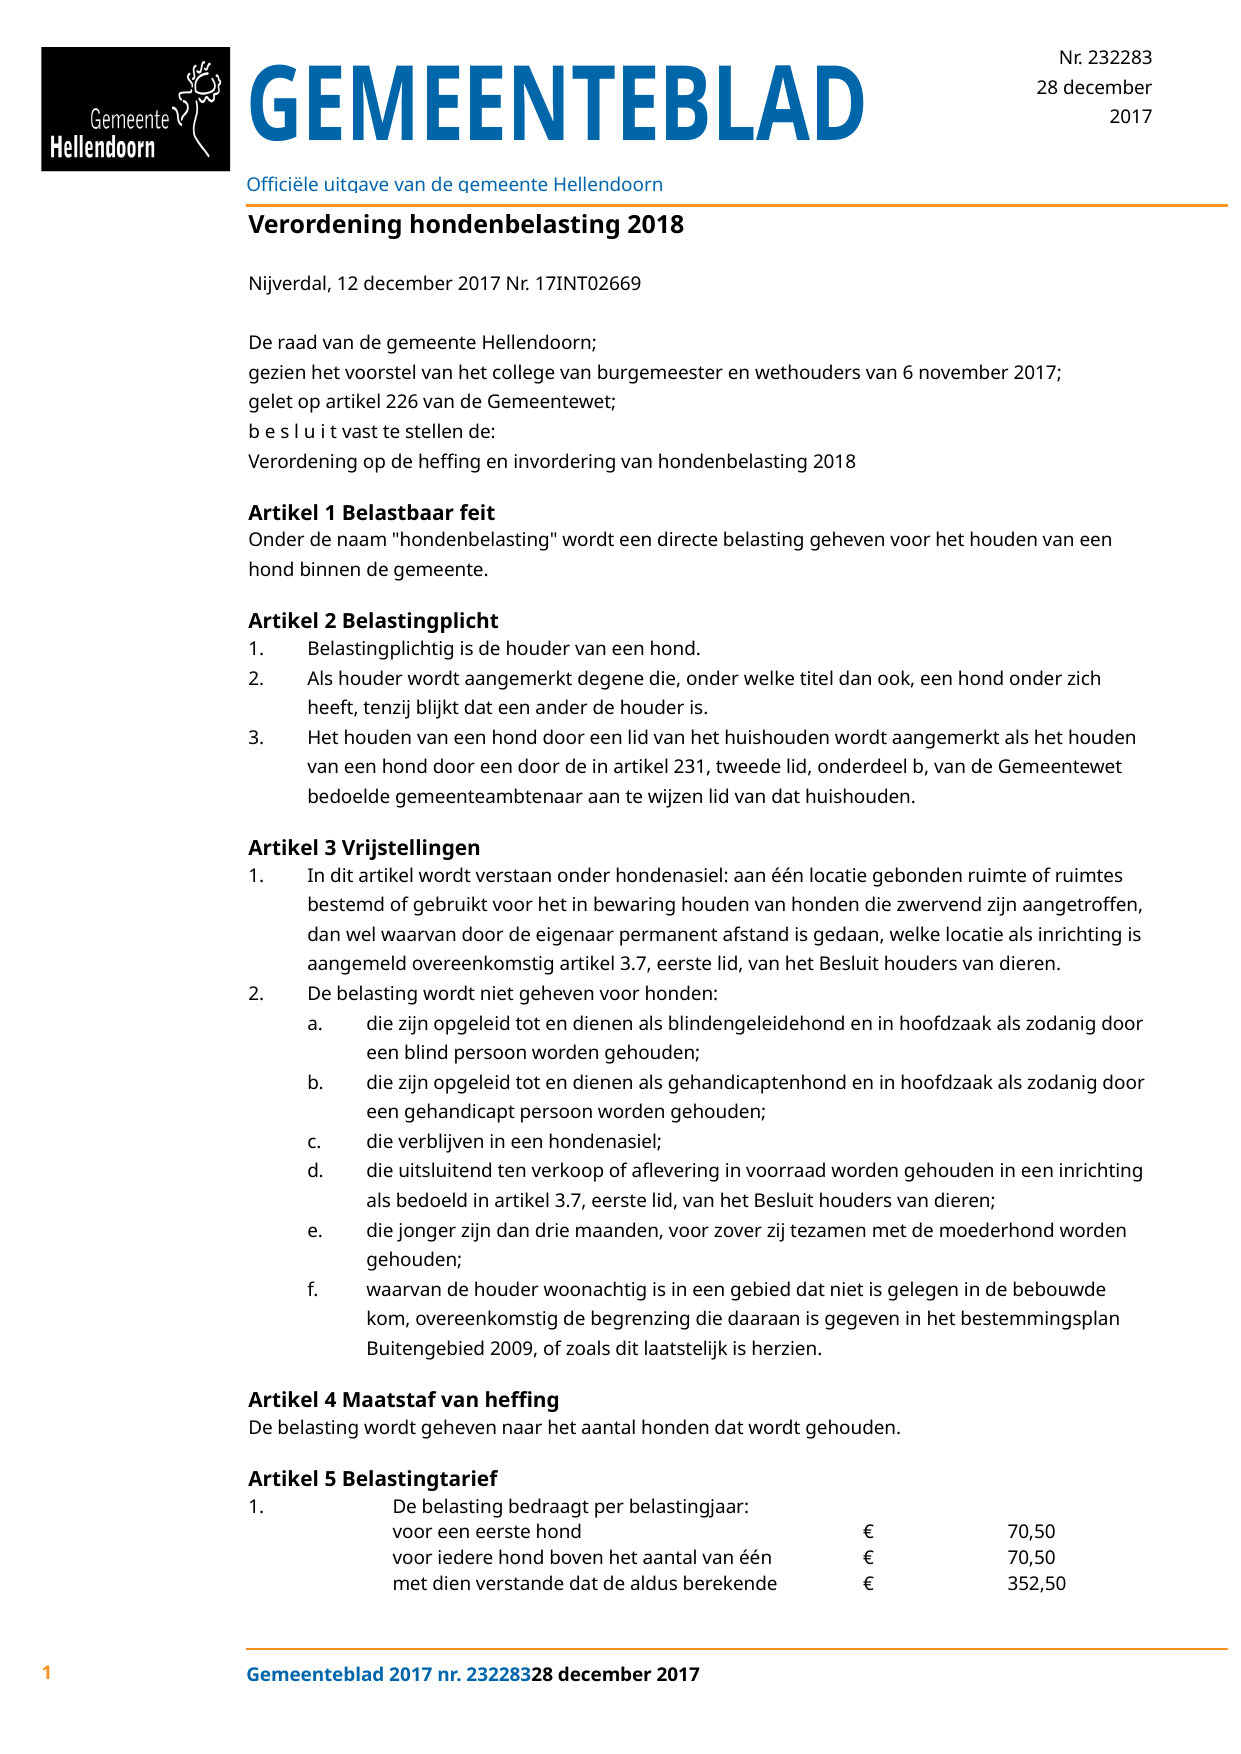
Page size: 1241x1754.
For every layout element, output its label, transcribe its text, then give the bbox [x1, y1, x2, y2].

text Nijverdal, 12 december 2017 Nr. 17INT02669 [248, 270, 1152, 296]
text Artikel 5 Belastingtarief [248, 1464, 1152, 1493]
table_header [863, 1493, 1007, 1519]
list die uitsluitend ten verkoop of aflevering in voorraad worden gehouden in een inrichting als bedoeld in artikel 3.7, eerste lid, van het Besluit houders van dieren; [307, 1158, 1152, 1213]
table_cell met dien verstande dat de aldus berekende [392, 1570, 863, 1596]
table_cell € [863, 1570, 1007, 1596]
text De raad van de gemeente Hellendoorn; [248, 329, 1152, 355]
list Belastingplichtig is de houder van een hond. [248, 635, 1152, 661]
table_cell 352,50 [1007, 1570, 1152, 1596]
picture [41, 47, 231, 172]
text Onder de naam "hondenbelasting" wordt een directe belasting geheven voor het houden van een hond binnen de gemeente. [248, 527, 1152, 582]
table_cell voor een eerste hond [392, 1519, 863, 1544]
table_cell [248, 1570, 392, 1596]
list Het houden van een hond door een lid van het huishouden wordt aangemerkt als het houden van een hond door een door de in artikel 231, tweede lid, onderdeel b, van de Gemeentewet bedoelde gemeenteambtenaar aan te wijzen lid van dat huishouden. [248, 724, 1152, 809]
list waarvan de houder woonachtig is in een gebied dat niet is gelegen in de bebouwde kom, overeenkomstig de begrenzing die daaraan is gegeven in het bestemmingsplan Buitengebied 2009, of zoals dit laatstelijk is herzien. [307, 1276, 1152, 1361]
table_cell € [863, 1545, 1007, 1570]
text Artikel 1 Belastbaar feit [248, 498, 1152, 527]
text Artikel 3 Vrijstellingen [248, 833, 1152, 862]
list die zijn opgeleid tot en dienen als gehandicaptenhond en in hoofdzaak als zodanig door een gehandicapt persoon worden gehouden; [307, 1069, 1152, 1124]
list In dit artikel wordt verstaan onder hondenasiel: aan één locatie gebonden ruimte of ruimtes bestemd of gebruikt voor het in bewaring houden van honden die zwervend zijn aangetroffen, dan wel waarvan door de eigenaar permanent afstand is gedaan, welke locatie als inrichting is aangemeld overeenkomstig artikel 3.7, eerste lid, van het Besluit houders van dieren. [248, 862, 1152, 976]
table_header De belasting bedraagt per belastingjaar: [392, 1493, 863, 1519]
text De belasting wordt geheven naar het aantal honden dat wordt gehouden. [248, 1414, 1152, 1440]
table_cell [248, 1545, 392, 1570]
text Artikel 4 Maatstaf van heffing [248, 1386, 1152, 1414]
list die jonger zijn dan drie maanden, voor zover zij tezamen met de moederhond worden gehouden; [307, 1217, 1152, 1272]
table_cell 70,50 [1007, 1519, 1152, 1544]
text gelet op artikel 226 van de Gemeentewet; [248, 389, 1152, 414]
list De belasting wordt niet geheven voor honden: [248, 980, 1152, 1006]
text Verordening op de heffing en invordering van hondenbelasting 2018 [248, 448, 1152, 473]
list die verblijven in een hondenasiel; [307, 1128, 1152, 1154]
list die zijn opgeleid tot en dienen als blindengeleidehond en in hoofdzaak als zodanig door een blind persoon worden gehouden; [307, 1010, 1152, 1065]
text gezien het voorstel van het college van burgemeester en wethouders van 6 november 2017; [248, 359, 1152, 385]
table_cell [248, 1519, 392, 1544]
text Artikel 2 Belastingplicht [248, 607, 1152, 635]
table_cell 70,50 [1007, 1545, 1152, 1570]
list Als houder wordt aangemerkt degene die, onder welke titel dan ook, een hond onder zich heeft, tenzij blijkt dat een ander de houder is. [248, 665, 1152, 720]
table_header 1. [248, 1493, 392, 1519]
table_cell voor iedere hond boven het aantal van één [392, 1545, 863, 1570]
table_cell € [863, 1519, 1007, 1544]
table_header [1007, 1493, 1152, 1519]
text Verordening hondenbelasting 2018 [248, 207, 1152, 241]
text b e s l u i t vast te stellen de: [248, 418, 1152, 444]
